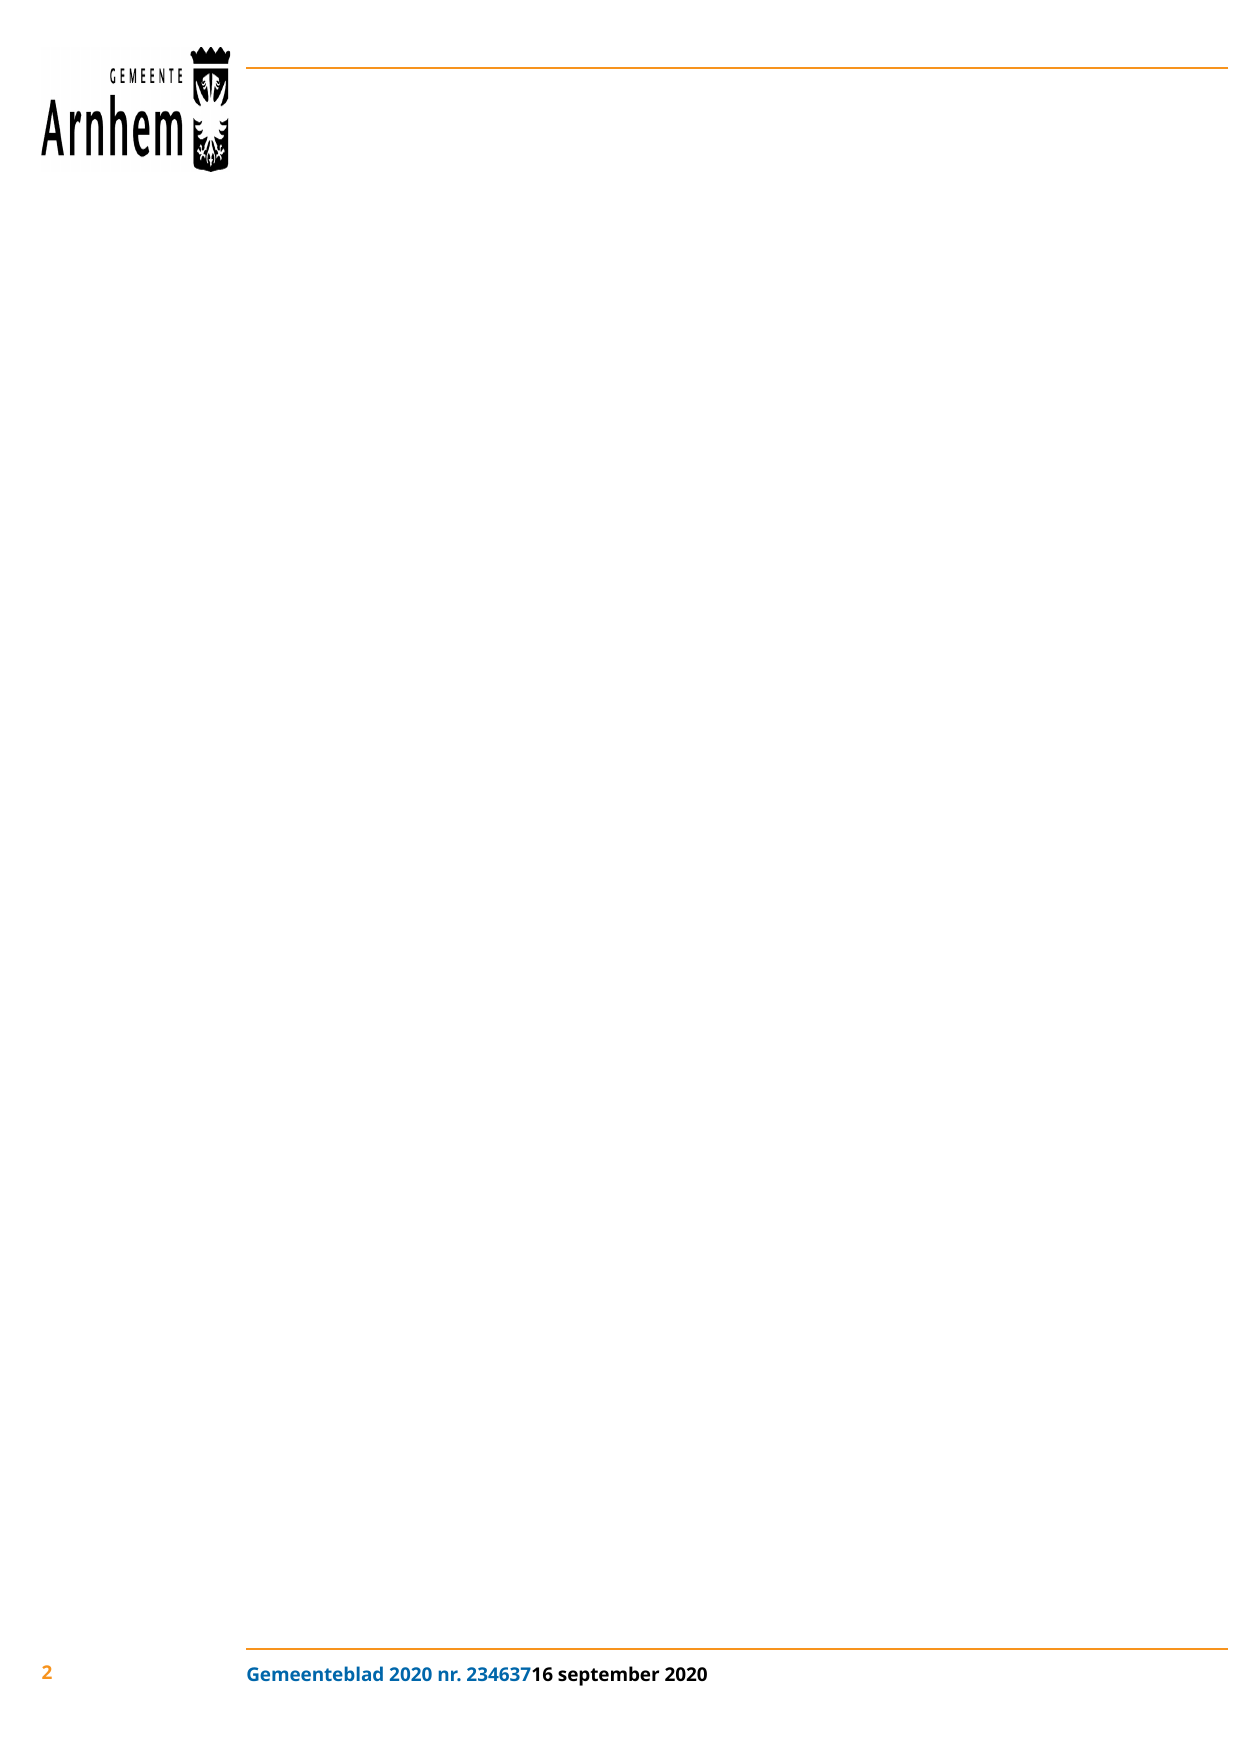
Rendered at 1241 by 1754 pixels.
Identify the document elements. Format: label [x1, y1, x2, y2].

picture [41, 47, 231, 172]
